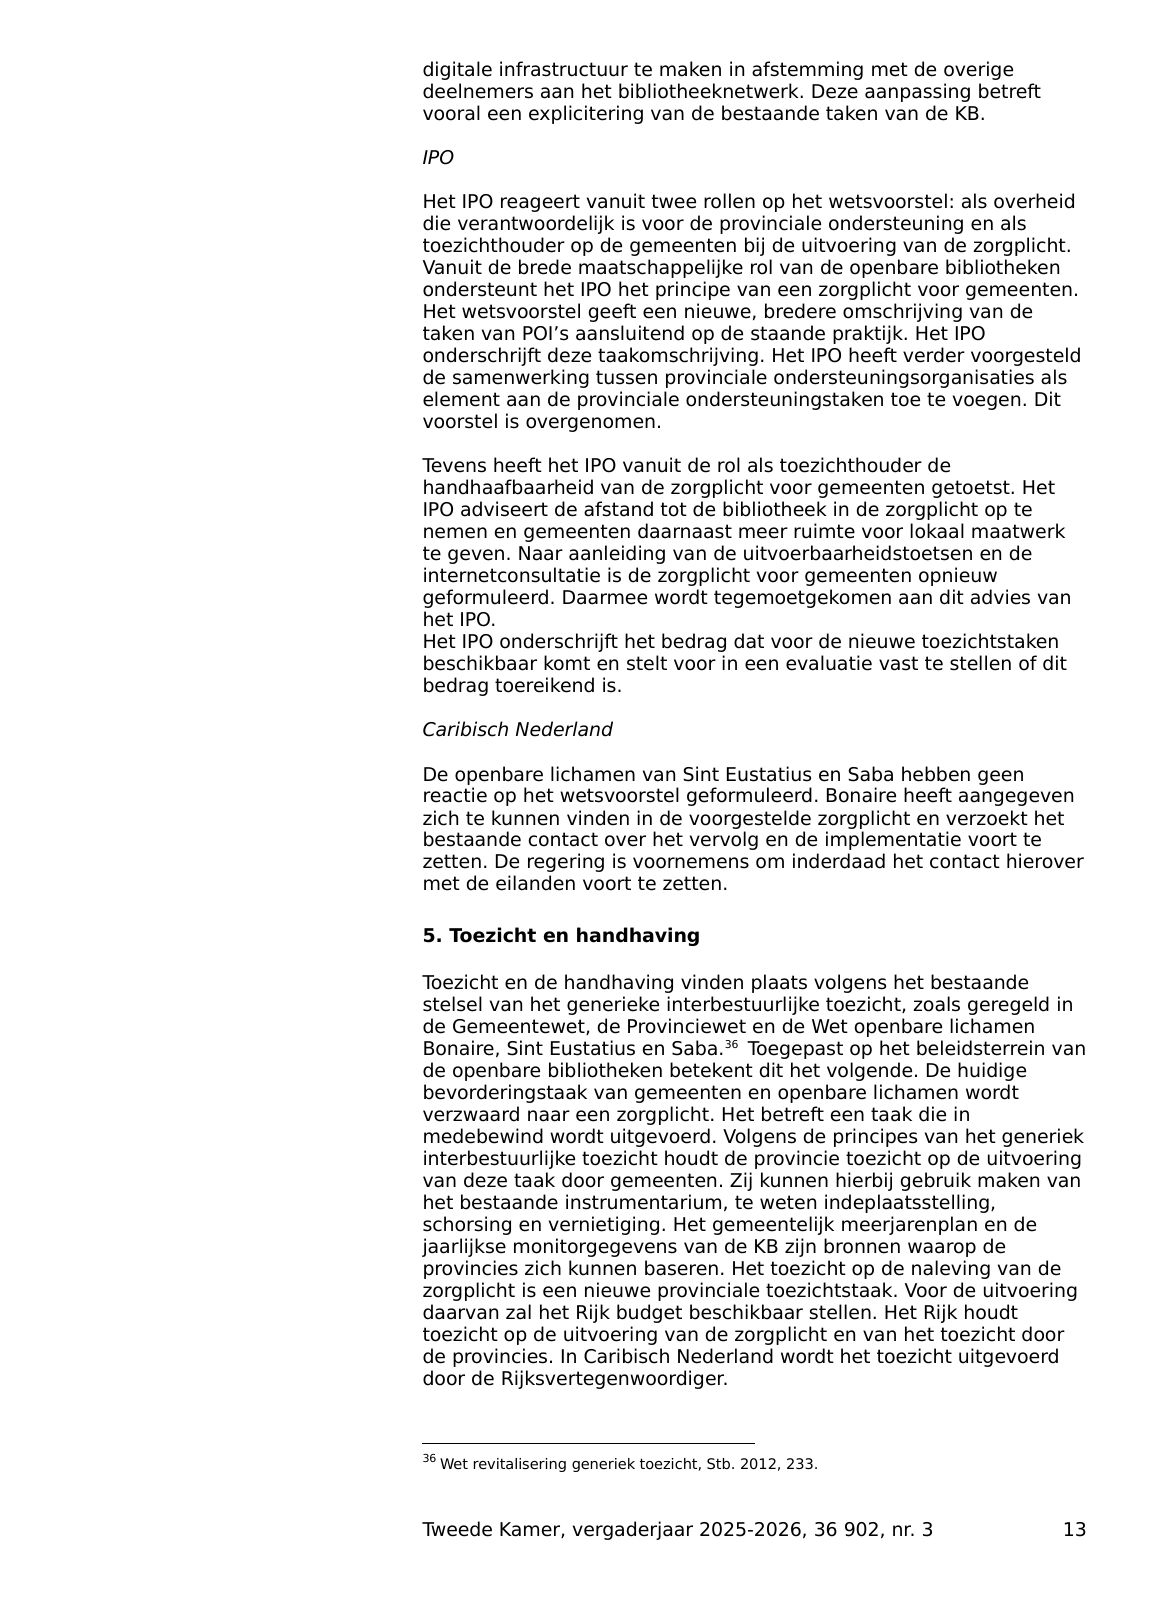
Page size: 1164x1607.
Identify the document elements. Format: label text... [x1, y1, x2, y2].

text Toezicht en de handhaving vinden plaats volgens het bestaande stelsel van het generieke interbestuurlijke toezicht, zoals geregeld in de Gemeentewet, de Provinciewet en de Wet openbare lichamen Bonaire, Sint Eustatius en Saba. Toegepast op het beleidsterrein van de openbare bibliotheken betekent dit het volgende. De huidige bevorderingstaak van gemeenten en openbare lichamen wordt verzwaard naar een zorgplicht. Het betreft een taak die in medebewind wordt uitgevoerd. Volgens de principes van het generiek interbestuurlijke toezicht houdt de provincie toezicht op de uitvoering van deze taak door gemeenten. Zij kunnen hierbij gebruik maken van het bestaande instrumentarium, te weten indeplaatsstelling, schorsing en vernietiging. Het gemeentelijk meerjarenplan en de jaarlijkse monitorgegevens van de KB zijn bronnen waarop de provincies zich kunnen baseren. Het toezicht op de naleving van de zorgplicht is een nieuwe provinciale toezichtstaak. Voor de uitvoering daarvan zal het Rijk budget beschikbaar stellen. Het Rijk houdt toezicht op de uitvoering van de zorgplicht en van het toezicht door de provincies. In Caribisch Nederland wordt het toezicht uitgevoerd door de Rijksvertegenwoordiger. [422, 972, 1087, 1390]
text Het IPO reageert vanuit twee rollen op het wetsvoorstel: als overheid die verantwoordelijk is voor de provinciale ondersteuning en als toezichthouder op de gemeenten bij de uitvoering van de zorgplicht. Vanuit de brede maatschappelijke rol van de openbare bibliotheken ondersteunt het IPO het principe van een zorgplicht voor gemeenten. Het wetsvoorstel geeft een nieuwe, bredere omschrijving van de taken van POI’s aansluitend op de staande praktijk. Het IPO onderschrijft deze taakomschrijving. Het IPO heeft verder voorgesteld de samenwerking tussen provinciale ondersteuningsorganisaties als element aan de provinciale ondersteuningstaken toe te voegen. Dit voorstel is overgenomen. [422, 191, 1087, 433]
text De openbare lichamen van Sint Eustatius en Saba hebben geen reactie op het wetsvoorstel geformuleerd. Bonaire heeft aangegeven zich te kunnen vinden in de voorgestelde zorgplicht en verzoekt het bestaande contact over het vervolg en de implementatie voort te zetten. De regering is voornemens om inderdaad het contact hierover met de eilanden voort te zetten. [422, 763, 1087, 895]
text Tevens heeft het IPO vanuit de rol als toezichthouder de handhaafbaarheid van de zorgplicht voor gemeenten getoetst. Het IPO adviseert de afstand tot de bibliotheek in de zorgplicht op te nemen en gemeenten daarnaast meer ruimte voor lokaal maatwerk te geven. Naar aanleiding van de uitvoerbaarheidstoetsen en de internetconsultatie is de zorgplicht voor gemeenten opnieuw geformuleerd. Daarmee wordt tegemoetgekomen aan dit advies van het IPO. [422, 455, 1087, 631]
text Wet revitalisering generiek toezicht, Stb. 2012, 233. [422, 1452, 1087, 1474]
subtitle Caribisch Nederland [422, 719, 1087, 741]
subtitle 5. Toezicht en handhaving [422, 925, 1087, 947]
text Het IPO onderschrijft het bedrag dat voor de nieuwe toezichtstaken beschikbaar komt en stelt voor in een evaluatie vast te stellen of dit bedrag toereikend is. [422, 631, 1087, 697]
subtitle IPO [422, 147, 1087, 169]
text digitale infrastructuur te maken in afstemming met de overige deelnemers aan het bibliotheeknetwerk. Deze aanpassing betreft vooral een explicitering van de bestaande taken van de KB. [422, 59, 1087, 125]
